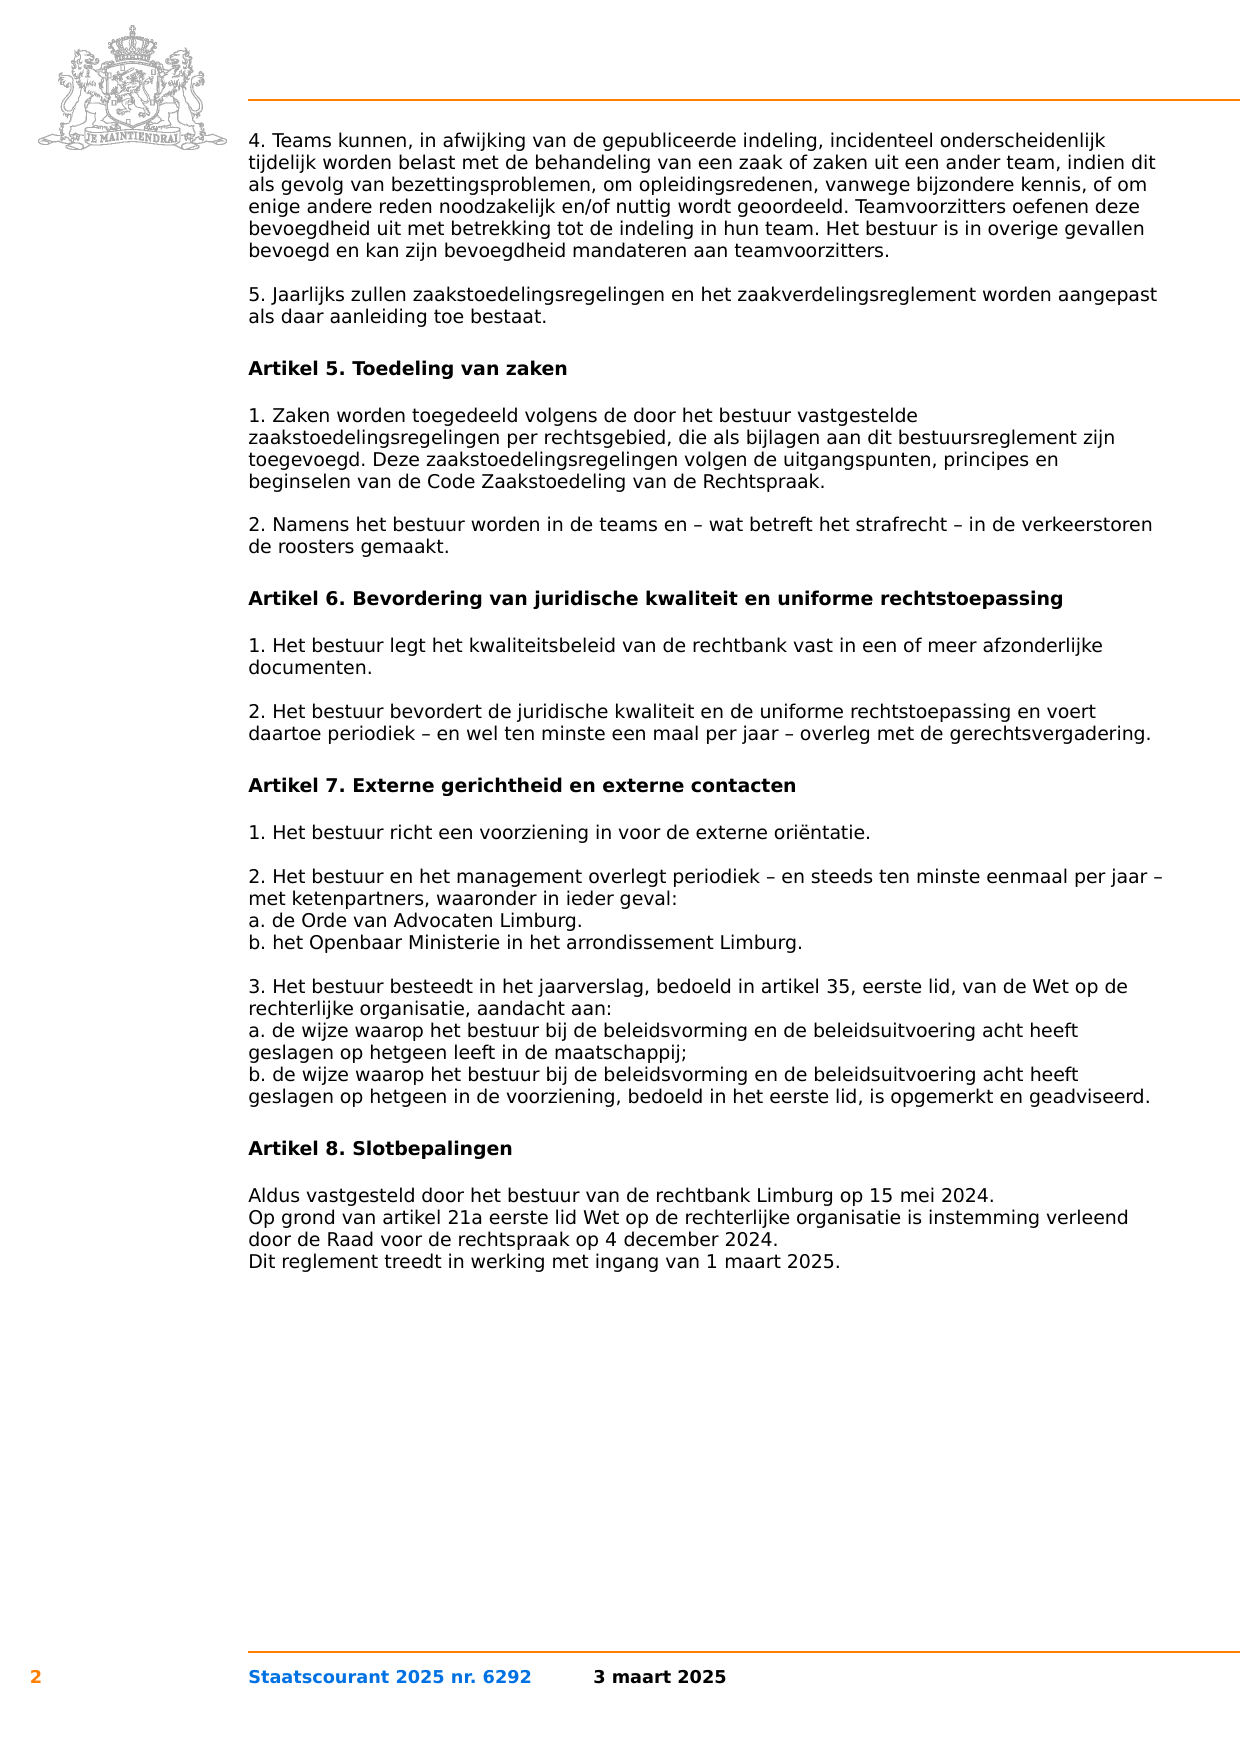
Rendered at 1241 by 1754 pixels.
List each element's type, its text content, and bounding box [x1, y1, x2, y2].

text 3. Het bestuur besteedt in het jaarverslag, bedoeld in artikel 35, eerste lid, van de Wet op de rechterlijke organisatie, aandacht aan: [248, 976, 1163, 1020]
text a. de wijze waarop het bestuur bij de beleidsvorming en de beleidsuitvoering acht heeft geslagen op hetgeen leeft in de maatschappij; [248, 1020, 1163, 1064]
text 2. Namens het bestuur worden in de teams en – wat betreft het strafrecht – in de verkeerstoren de roosters gemaakt. [248, 514, 1163, 558]
subtitle Artikel 6. Bevordering van juridische kwaliteit en uniforme rechtstoepassing [248, 588, 1163, 610]
text 1. Zaken worden toegedeeld volgens de door het bestuur vastgestelde zaakstoedelingsregelingen per rechtsgebied, die als bijlagen aan dit bestuursreglement zijn toegevoegd. Deze zaakstoedelingsregelingen volgen de uitgangspunten, principes en beginselen van de Code Zaakstoedeling van de Rechtspraak. [248, 404, 1163, 492]
text a. de Orde van Advocaten Limburg. [248, 910, 1163, 932]
text Dit reglement treedt in werking met ingang van 1 maart 2025. [248, 1251, 1163, 1272]
text 2. Het bestuur en het management overlegt periodiek – en steeds ten minste eenmaal per jaar – met ketenpartners, waaronder in ieder geval: [248, 866, 1163, 910]
text 1. Het bestuur richt een voorziening in voor de externe oriëntatie. [248, 822, 1163, 844]
subtitle Artikel 5. Toedeling van zaken [248, 358, 1163, 379]
subtitle Artikel 7. Externe gerichtheid en externe contacten [248, 775, 1163, 797]
text Aldus vastgesteld door het bestuur van de rechtbank Limburg op 15 mei 2024. [248, 1184, 1163, 1207]
text b. het Openbaar Ministerie in het arrondissement Limburg. [248, 932, 1163, 954]
picture [38, 25, 227, 150]
text 4. Teams kunnen, in afwijking van de gepubliceerde indeling, incidenteel onderscheidenlijk tijdelijk worden belast met de behandeling van een zaak of zaken uit een ander team, indien dit als gevolg van bezettingsproblemen, om opleidingsredenen, vanwege bijzondere kennis, of om enige andere reden noodzakelijk en/of nuttig wordt geoordeeld. Teamvoorzitters oefenen deze bevoegdheid uit met betrekking tot de indeling in hun team. Het bestuur is in overige gevallen bevoegd en kan zijn bevoegdheid mandateren aan teamvoorzitters. [248, 130, 1163, 262]
text b. de wijze waarop het bestuur bij de beleidsvorming en de beleidsuitvoering acht heeft geslagen op hetgeen in de voorziening, bedoeld in het eerste lid, is opgemerkt en geadviseerd. [248, 1064, 1163, 1108]
text Op grond van artikel 21a eerste lid Wet op de rechterlijke organisatie is instemming verleend door de Raad voor de rechtspraak op 4 december 2024. [248, 1207, 1163, 1251]
text 5. Jaarlijks zullen zaakstoedelingsregelingen en het zaakverdelingsreglement worden aangepast als daar aanleiding toe bestaat. [248, 284, 1163, 328]
text 2. Het bestuur bevordert de juridische kwaliteit en de uniforme rechtstoepassing en voert daartoe periodiek – en wel ten minste een maal per jaar – overleg met de gerechtsvergadering. [248, 701, 1163, 745]
text 1. Het bestuur legt het kwaliteitsbeleid van de rechtbank vast in een of meer afzonderlijke documenten. [248, 635, 1163, 679]
subtitle Artikel 8. Slotbepalingen [248, 1138, 1163, 1159]
